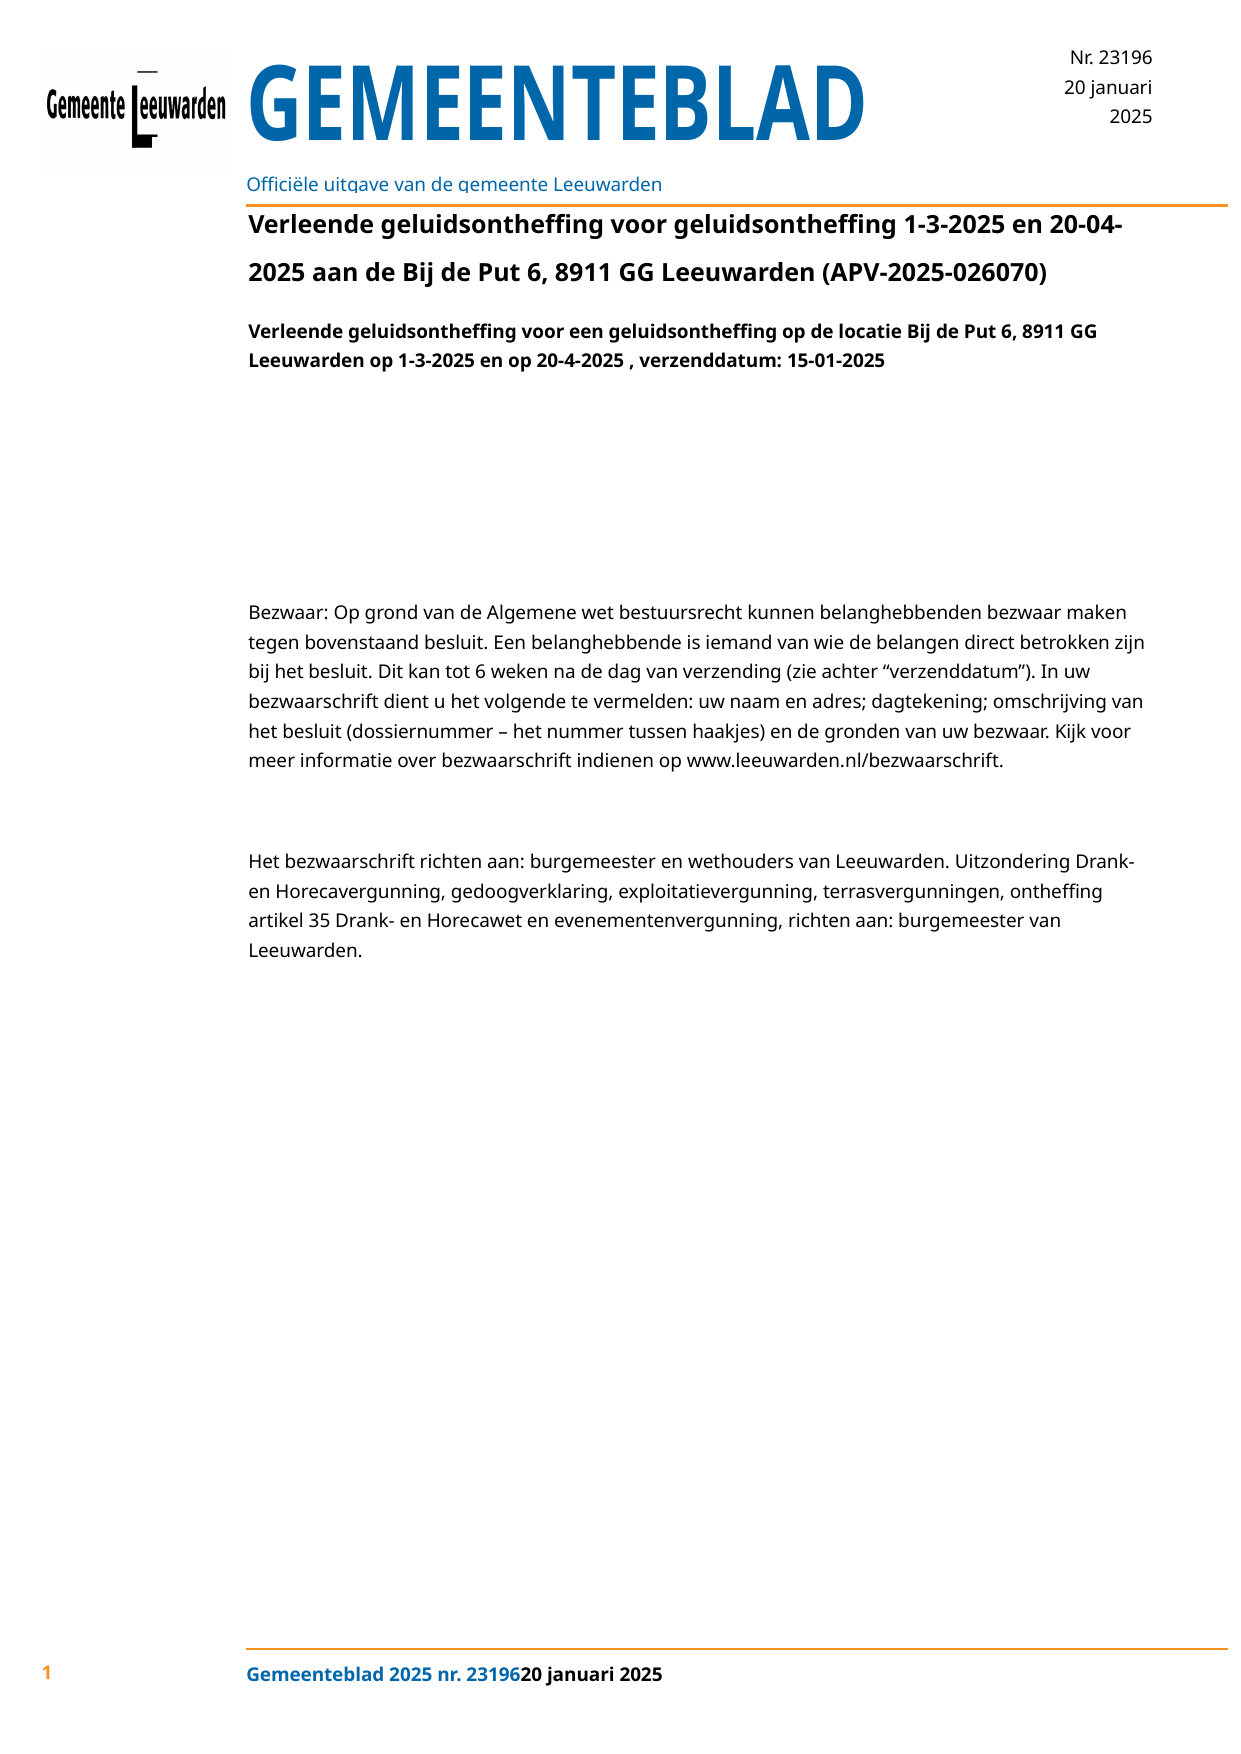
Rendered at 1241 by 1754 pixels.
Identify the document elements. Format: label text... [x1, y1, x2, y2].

text Verleende geluidsontheffing voor geluidsontheffing 1-3-2025 en 20-04-2025 aan de Bij de Put 6, 8911 GG Leeuwarden (APV-2025-026070) [248, 207, 1152, 288]
picture [41, 47, 231, 172]
text Het bezwaarschrift richten aan: burgemeester en wethouders van Leeuwarden. Uitzondering Drank- en Horecavergunning, gedoogverklaring, exploitatievergunning, terrasvergunningen, ontheffing artikel 35 Drank- en Horecawet en evenementenvergunning, richten aan: burgemeester van Leeuwarden. [248, 848, 1152, 963]
text Bezwaar: Op grond van de Algemene wet bestuursrecht kunnen belanghebbenden bezwaar maken tegen bovenstaand besluit. Een belanghebbende is iemand van wie de belangen direct betrokken zijn bij het besluit. Dit kan tot 6 weken na de dag van verzending (zie achter “verzenddatum”). In uw bezwaarschrift dient u het volgende te vermelden: uw naam en adres; dagtekening; omschrijving van het besluit (dossiernummer – het nummer tussen haakjes) en de gronden van uw bezwaar. Kijk voor meer informatie over bezwaarschrift indienen op www.leeuwarden.nl/bezwaarschrift. [248, 599, 1152, 773]
text Verleende geluidsontheffing voor een geluidsontheffing op de locatie Bij de Put 6, 8911 GG Leeuwarden op 1-3-2025 en op 20-4-2025 , verzenddatum: 15-01-2025 [248, 318, 1152, 373]
